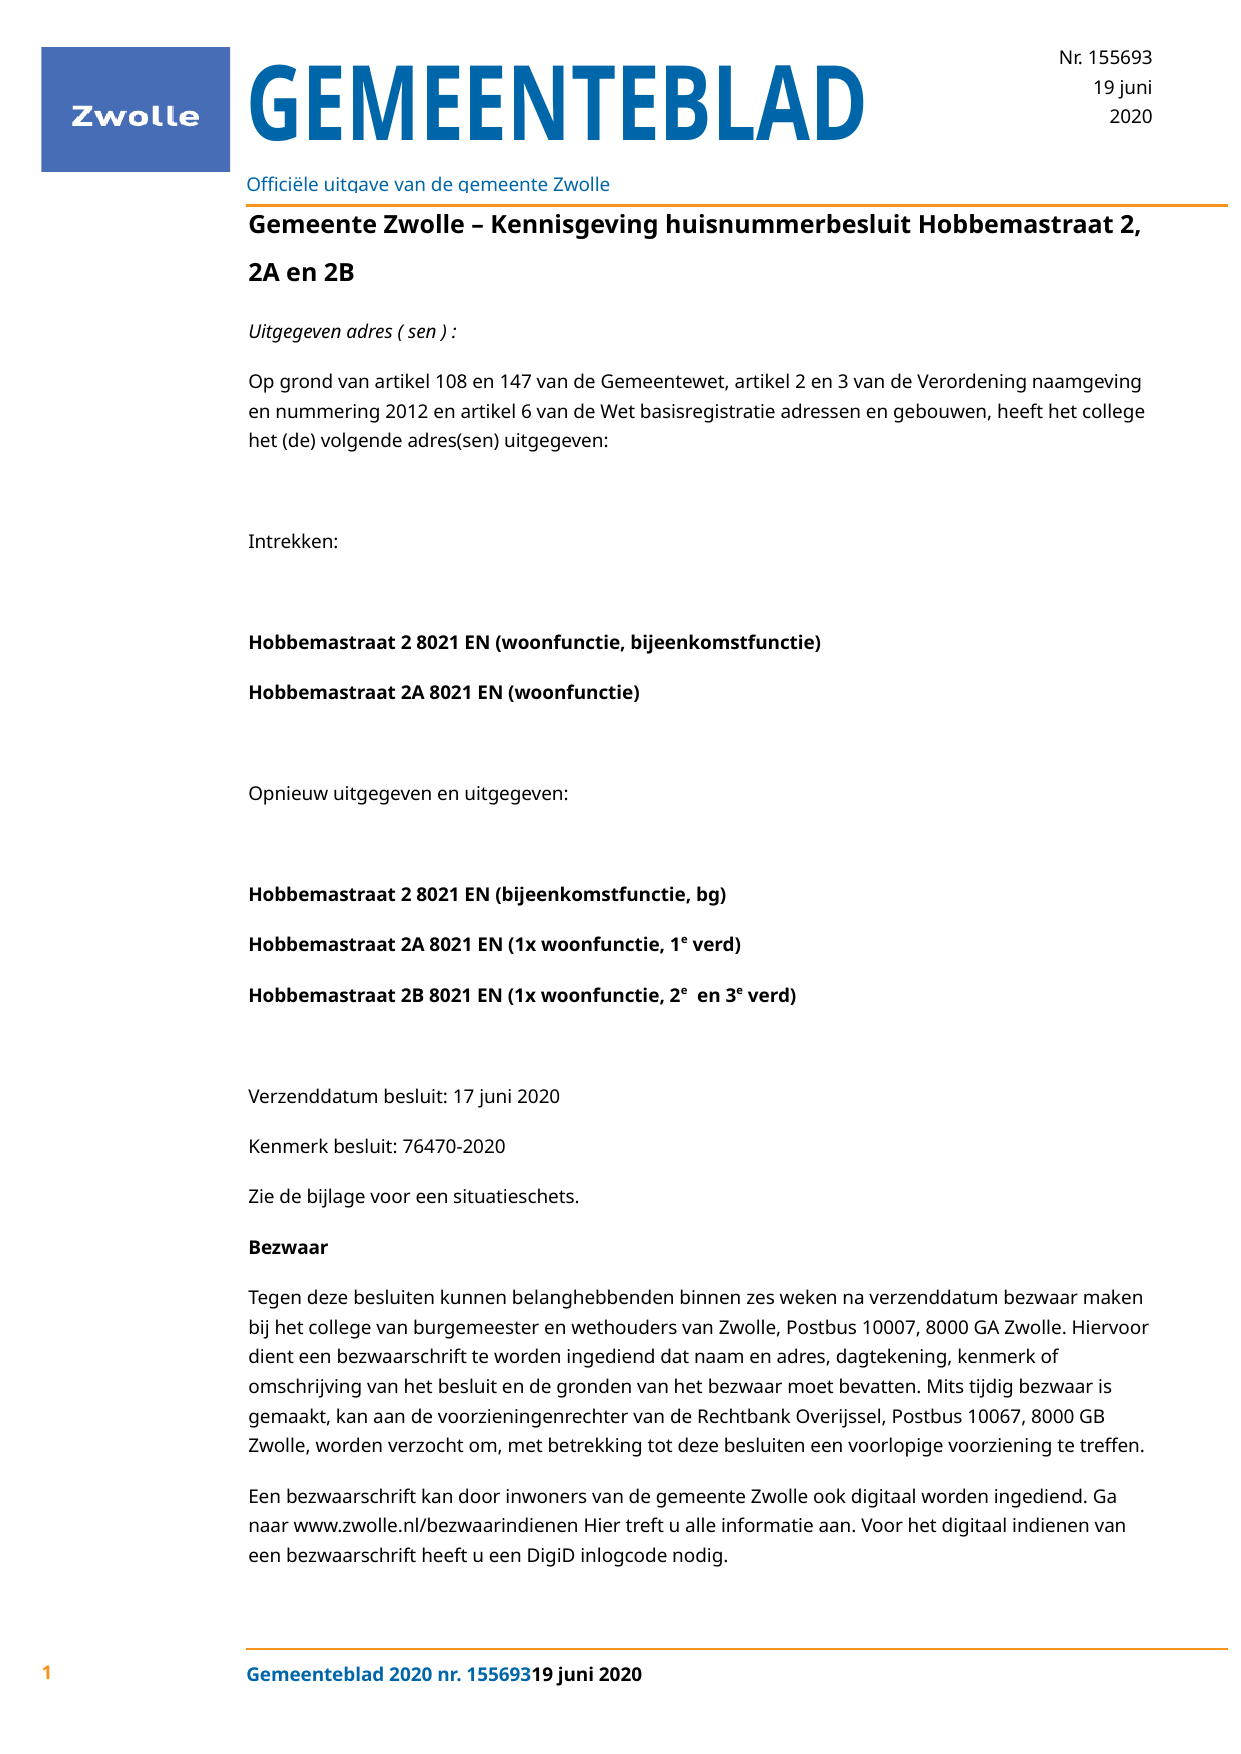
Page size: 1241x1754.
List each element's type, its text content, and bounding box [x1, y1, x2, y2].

text Tegen deze besluiten kunnen belanghebbenden binnen zes weken na verzenddatum bezwaar maken bij het college van burgemeester en wethouders van Zwolle, Postbus 10007, 8000 GA Zwolle. Hiervoor dient een bezwaarschrift te worden ingediend dat naam en adres, dagtekening, kenmerk of omschrijving van het besluit en de gronden van het bezwaar moet bevatten. Mits tijdig bezwaar is gemaakt, kan aan de voorzieningenrechter van de Rechtbank Overijssel, Postbus 10067, 8000 GB Zwolle, worden verzocht om, met betrekking tot deze besluiten een voorlopige voorziening te treffen. [248, 1284, 1152, 1458]
text Hobbemastraat 2A 8021 EN (woonfunctie) [248, 679, 1152, 705]
text Gemeente Zwolle – Kennisgeving huisnummerbesluit Hobbemastraat 2, 2A en 2B [248, 207, 1152, 288]
text Verzenddatum besluit: 17 juni 2020 [248, 1083, 1152, 1109]
text Intrekken: [248, 528, 1152, 554]
text Hobbemastraat 2 8021 EN (bijeenkomstfunctie, bg) [248, 881, 1152, 907]
text Uitgegeven adres ( sen ) : [248, 318, 1152, 344]
text Hobbemastraat 2A 8021 EN (1x woonfunctie, 1e verd) [248, 932, 1152, 957]
text Hobbemastraat 2B 8021 EN (1x woonfunctie, 2e en 3e verd) [248, 982, 1152, 1008]
picture [41, 47, 231, 172]
text Opnieuw uitgegeven en uitgegeven: [248, 780, 1152, 806]
text Hobbemastraat 2 8021 EN (woonfunctie, bijeenkomstfunctie) [248, 629, 1152, 655]
text Kenmerk besluit: 76470-2020 [248, 1133, 1152, 1159]
text Zie de bijlage voor een situatieschets. [248, 1184, 1152, 1209]
text Bezwaar [248, 1234, 1152, 1260]
text Op grond van artikel 108 en 147 van de Gemeentewet, artikel 2 en 3 van de Verordening naamgeving en nummering 2012 en artikel 6 van de Wet basisregistratie adressen en gebouwen, heeft het college het (de) volgende adres(sen) uitgegeven: [248, 368, 1152, 453]
text Een bezwaarschrift kan door inwoners van de gemeente Zwolle ook digitaal worden ingediend. Ga naar www.zwolle.nl/bezwaarindienen Hier treft u alle informatie aan. Voor het digitaal indienen van een bezwaarschrift heeft u een DigiD inlogcode nodig. [248, 1483, 1152, 1568]
